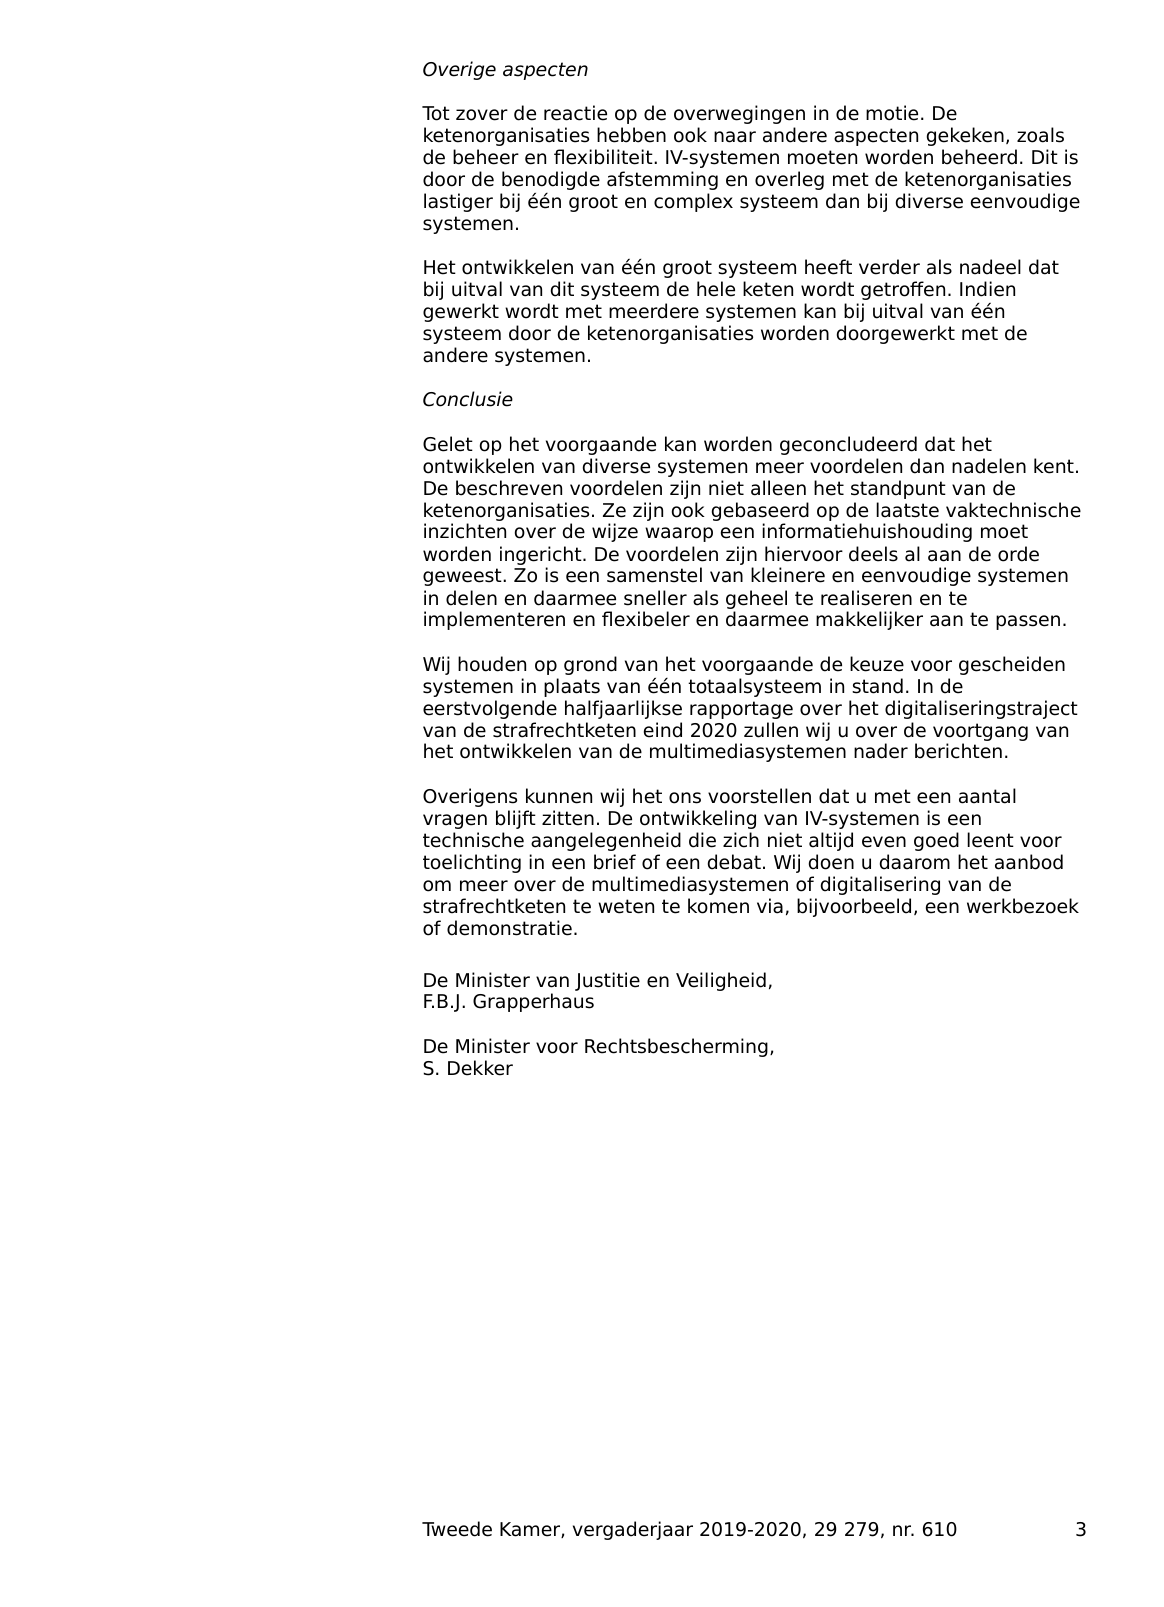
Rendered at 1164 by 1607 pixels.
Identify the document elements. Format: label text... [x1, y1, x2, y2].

subtitle Overige aspecten [422, 59, 1087, 81]
text Wij houden op grond van het voorgaande de keuze voor gescheiden systemen in plaats van één totaalsysteem in stand. In de eerstvolgende halfjaarlijkse rapportage over het digitaliseringstraject van de strafrechtketen eind 2020 zullen wij u over de voortgang van het ontwikkelen van de multimediasystemen nader berichten. [422, 653, 1087, 763]
text De Minister voor Rechtsbescherming, S. Dekker [422, 1036, 1087, 1079]
text Gelet op het voorgaande kan worden geconcludeerd dat het ontwikkelen van diverse systemen meer voordelen dan nadelen kent. De beschreven voordelen zijn niet alleen het standpunt van de ketenorganisaties. Ze zijn ook gebaseerd op de laatste vaktechnische inzichten over de wijze waarop een informatiehuishouding moet worden ingericht. De voordelen zijn hiervoor deels al aan de orde geweest. Zo is een samenstel van kleinere en eenvoudige systemen in delen en daarmee sneller als geheel te realiseren en te implementeren en flexibeler en daarmee makkelijker aan te passen. [422, 433, 1087, 631]
text Tot zover de reactie op de overwegingen in de motie. De ketenorganisaties hebben ook naar andere aspecten gekeken, zoals de beheer en flexibiliteit. IV-systemen moeten worden beheerd. Dit is door de benodigde afstemming en overleg met de ketenorganisaties lastiger bij één groot en complex systeem dan bij diverse eenvoudige systemen. [422, 103, 1087, 235]
subtitle Conclusie [422, 389, 1087, 411]
text Het ontwikkelen van één groot systeem heeft verder als nadeel dat bij uitval van dit systeem de hele keten wordt getroffen. Indien gewerkt wordt met meerdere systemen kan bij uitval van één systeem door de ketenorganisaties worden doorgewerkt met de andere systemen. [422, 257, 1087, 367]
text Overigens kunnen wij het ons voorstellen dat u met een aantal vragen blijft zitten. De ontwikkeling van IV-systemen is een technische aangelegenheid die zich niet altijd even goed leent voor toelichting in een brief of een debat. Wij doen u daarom het aanbod om meer over de multimediasystemen of digitalisering van de strafrechtketen te weten te komen via, bijvoorbeeld, een werkbezoek of demonstratie. [422, 786, 1087, 939]
text De Minister van Justitie en Veiligheid, F.B.J. Grapperhaus [422, 969, 1087, 1013]
